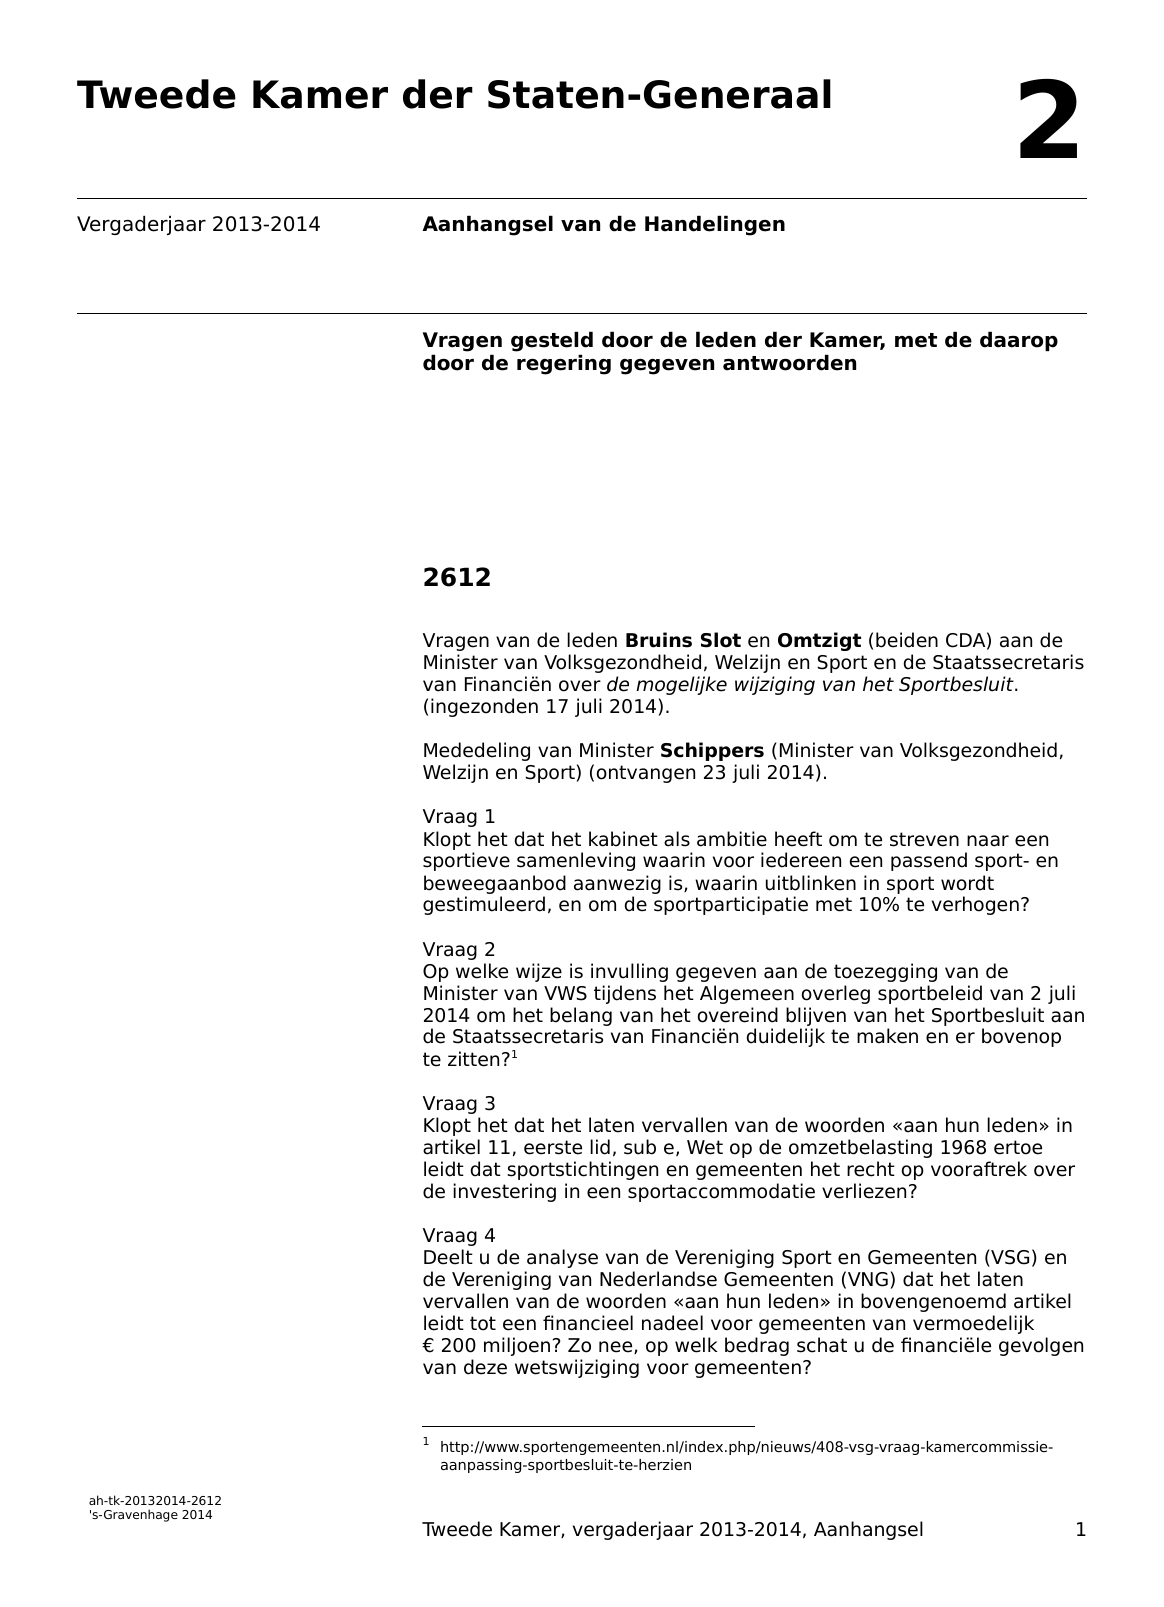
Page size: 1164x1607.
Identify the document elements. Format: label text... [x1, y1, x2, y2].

text Vragen van de leden Bruins Slot en Omtzigt (beiden CDA) aan de Minister van Volksgezondheid, Welzijn en Sport en de Staatssecretaris van Financiën over de mogelijke wijziging van het Sportbesluit. (ingezonden 17 juli 2014). [422, 630, 1087, 718]
table_header 2 [886, 59, 1087, 198]
text http://www.sportengemeenten.nl/index.php/nieuws/408-vsg-vraag-kamercommissie-aanpassing-sportbesluit-te-herzien [422, 1435, 1087, 1474]
table_header Tweede Kamer der Staten-Generaal [77, 59, 886, 198]
text Vraag 1 [422, 806, 1087, 828]
text Deelt u de analyse van de Vereniging Sport en Gemeenten (VSG) en de Vereniging van Nederlandse Gemeenten (VNG) dat het laten vervallen van de woorden «aan hun leden» in bovengenoemd artikel leidt tot een financieel nadeel voor gemeenten van vermoedelijk € 200 miljoen? Zo nee, op welk bedrag schat u de financiële gevolgen van deze wetswijziging voor gemeenten? [422, 1247, 1087, 1378]
text Klopt het dat het laten vervallen van de woorden «aan hun leden» in artikel 11, eerste lid, sub e, Wet op de omzetbelasting 1968 ertoe leidt dat sportstichtingen en gemeenten het recht op vooraftrek over de investering in een sportaccommodatie verliezen? [422, 1114, 1087, 1202]
text Klopt het dat het kabinet als ambitie heeft om te streven naar een sportieve samenleving waarin voor iedereen een passend sport- en beweegaanbod aanwezig is, waarin uitblinken in sport wordt gestimuleerd, en om de sportparticipatie met 10% te verhogen? [422, 828, 1087, 916]
table_cell Vragen gesteld door de leden der Kamer, met de daarop door de regering gegeven antwoorden [422, 314, 1087, 375]
table_cell [77, 314, 422, 375]
text Op welke wijze is invulling gegeven aan de toezegging van de Minister van VWS tijdens het Algemeen overleg sportbeleid van 2 juli 2014 om het belang van het overeind blijven van het Sportbesluit aan de Staatssecretaris van Financiën duidelijk te maken en er bovenop te zitten? [422, 961, 1087, 1070]
text Mededeling van Minister Schippers (Minister van Volksgezondheid, Welzijn en Sport) (ontvangen 23 juli 2014). [422, 740, 1087, 784]
table_cell Aanhangsel van de Handelingen [422, 199, 1087, 313]
text Vraag 2 [422, 938, 1087, 961]
text 's-Gravenhage 2014 [88, 1508, 323, 1522]
text Vraag 3 [422, 1093, 1087, 1114]
table_cell Vergaderjaar 2013-2014 [77, 199, 422, 313]
text 2612 [422, 563, 1087, 592]
text ah-tk-20132014-2612 [88, 1494, 323, 1508]
text Vraag 4 [422, 1225, 1087, 1247]
